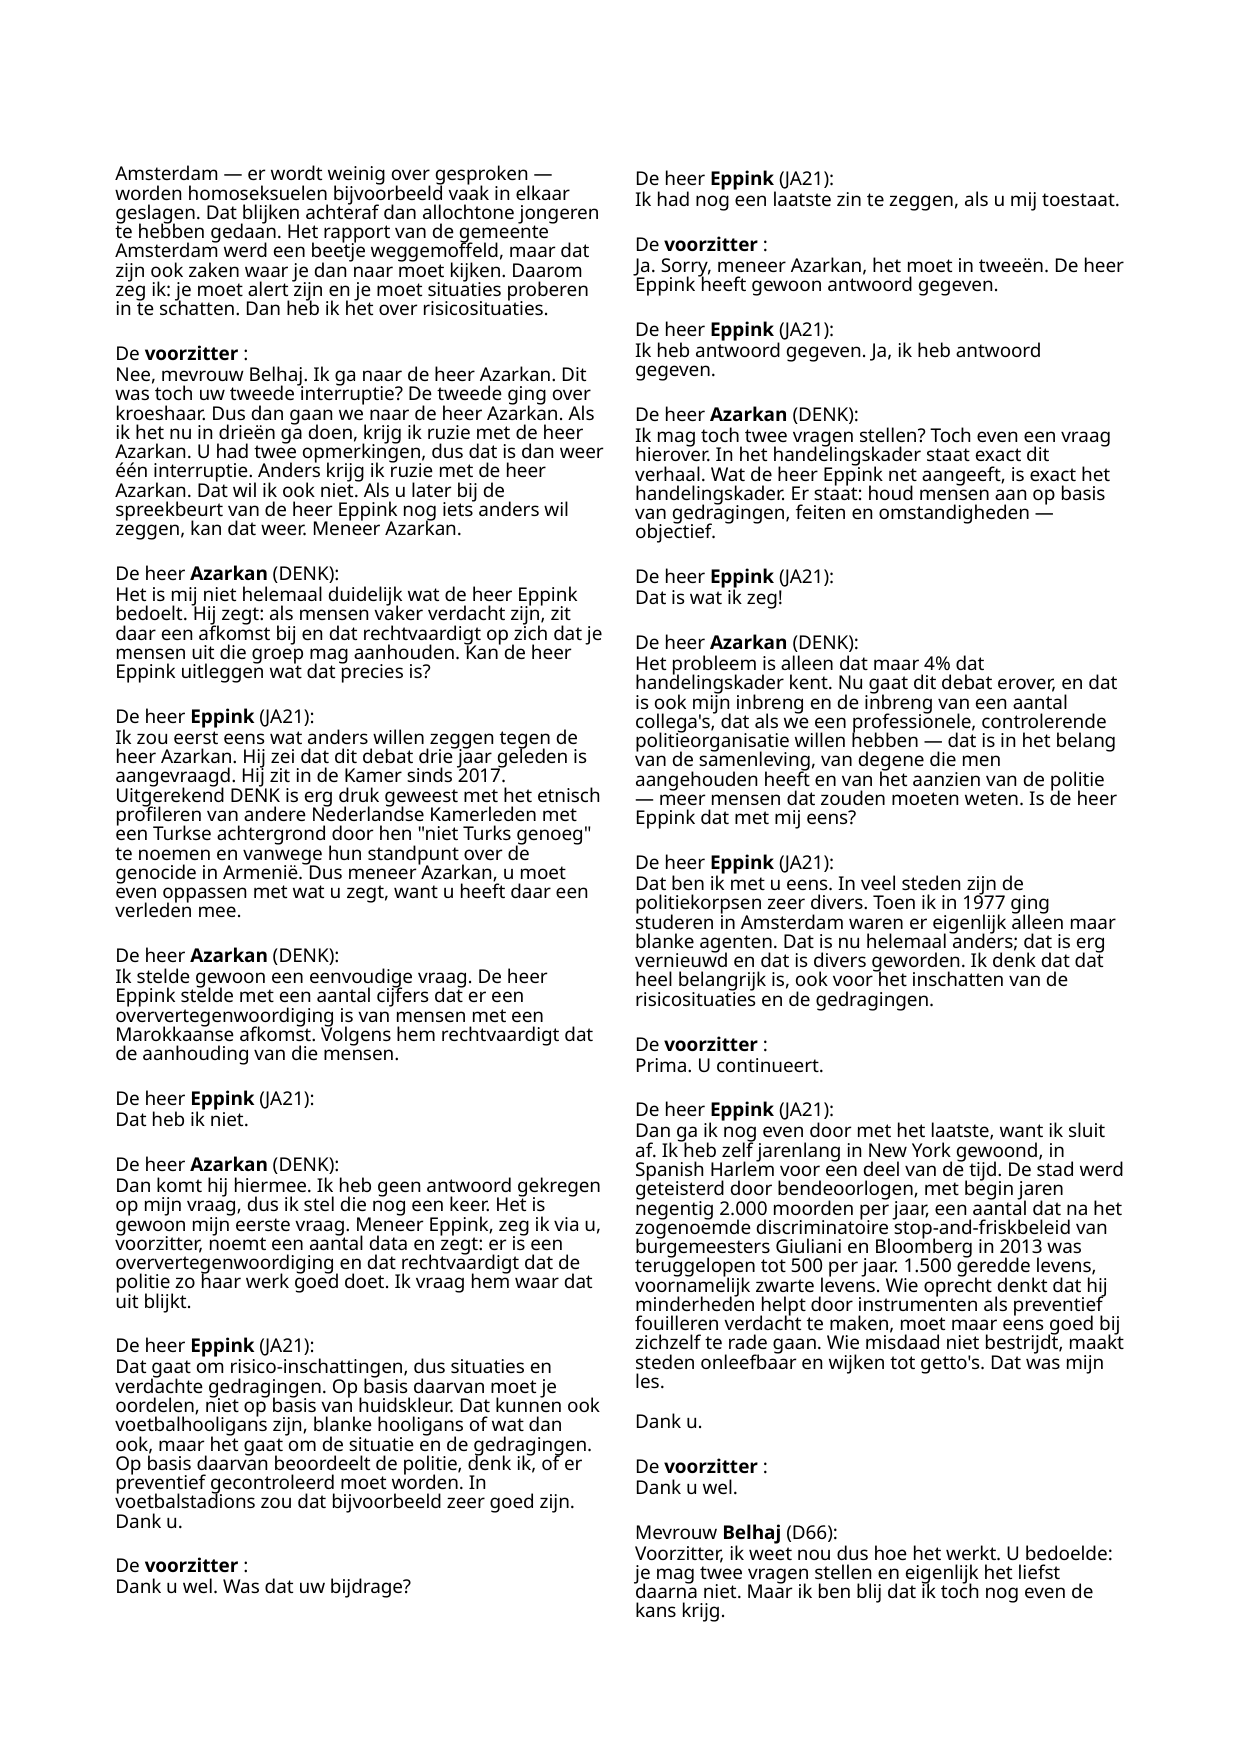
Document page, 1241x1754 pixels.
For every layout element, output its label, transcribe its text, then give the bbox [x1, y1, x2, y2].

text De heer Azarkan (DENK): [635, 629, 1125, 655]
text Ik mag toch twee vragen stellen? Toch even een vraag hierover. In het handelingskader staat exact dit verhaal. Wat de heer Eppink net aangeeft, is exact het handelingskader. Er staat: houd mensen aan op basis van gedragingen, feiten en omstandigheden — objectief. [635, 427, 1125, 543]
text De heer Eppink (JA21): [635, 849, 1125, 875]
text Ik stelde gewoon een eenvoudige vraag. De heer Eppink stelde met een aantal cijfers dat er een oververtegenwoordiging is van mensen met een Marokkaanse afkomst. Volgens hem rechtvaardigt dat de aanhouding van die mensen. [115, 968, 605, 1064]
text Dank u. [635, 1413, 1125, 1432]
text De voorzitter : [115, 1553, 605, 1578]
text De heer Eppink (JA21): [635, 563, 1125, 589]
text De heer Azarkan (DENK): [635, 401, 1125, 427]
text Het is mij niet helemaal duidelijk wat de heer Eppink bedoelt. Hij zegt: als mensen vaker verdacht zijn, zit daar een afkomst bij en dat rechtvaardigt op zich dat je mensen uit die groep mag aanhouden. Kan de heer Eppink uitleggen wat dat precies is? [115, 586, 605, 682]
text Dat heb ik niet. [115, 1111, 605, 1130]
text Dank u wel. Was dat uw bijdrage? [115, 1578, 605, 1598]
text Ik heb antwoord gegeven. Ja, ik heb antwoord gegeven. [635, 342, 1125, 381]
text De voorzitter : [115, 340, 605, 366]
text De heer Eppink (JA21): [635, 316, 1125, 342]
text Dan ga ik nog even door met het laatste, want ik sluit af. Ik heb zelf jarenlang in New York gewoond, in Spanish Harlem voor een deel van de tijd. De stad werd geteisterd door bendeoorlogen, met begin jaren negentig 2.000 moorden per jaar, een aantal dat na het zogenoemde discriminatoire stop-and-friskbeleid van burgemeesters Giuliani en Bloomberg in 2013 was teruggelopen tot 500 per jaar. 1.500 geredde levens, voornamelijk zwarte levens. Wie oprecht denkt dat hij minderheden helpt door instrumenten als preventief fouilleren verdacht te maken, moet maar eens goed bij zichzelf te rade gaan. Wie misdaad niet bestrijdt, maakt steden onleefbaar en wijken tot getto's. Dat was mijn les. [635, 1122, 1125, 1392]
text Amsterdam — er wordt weinig over gesproken — worden homoseksuelen bijvoorbeeld vaak in elkaar geslagen. Dat blijken achteraf dan allochtone jongeren te hebben gedaan. Het rapport van de gemeente Amsterdam werd een beetje weggemoffeld, maar dat zijn ook zaken waar je dan naar moet kijken. Daarom zeg ik: je moet alert zijn en je moet situaties proberen in te schatten. Dan heb ik het over risicosituaties. [115, 165, 605, 319]
text De voorzitter : [635, 231, 1125, 257]
text De heer Eppink (JA21): [115, 1085, 605, 1111]
text Voorzitter, ik weet nou dus hoe het werkt. U bedoelde: je mag twee vragen stellen en eigenlijk het liefst daarna niet. Maar ik ben blij dat ik toch nog even de kans krijg. [635, 1544, 1125, 1622]
text Dat ben ik met u eens. In veel steden zijn de politiekorpsen zeer divers. Toen ik in 1977 ging studeren in Amsterdam waren er eigenlijk alleen maar blanke agenten. Dat is nu helemaal anders; dat is erg vernieuwd en dat is divers geworden. Ik denk dat dat heel belangrijk is, ook voor het inschatten van de risicosituaties en de gedragingen. [635, 875, 1125, 1010]
text De heer Azarkan (DENK): [115, 1151, 605, 1177]
text Het probleem is alleen dat maar 4% dat handelingskader kent. Nu gaat dit debat erover, en dat is ook mijn inbreng en de inbreng van een aantal collega's, dat als we een professionele, controlerende politieorganisatie willen hebben — dat is in het belang van de samenleving, van degene die men aangehouden heeft en van het aanzien van de politie — meer mensen dat zouden moeten weten. Is de heer Eppink dat met mij eens? [635, 655, 1125, 828]
text Dat is wat ik zeg! [635, 589, 1125, 608]
text De heer Eppink (JA21): [115, 703, 605, 729]
text Nee, mevrouw Belhaj. Ik ga naar de heer Azarkan. Dit was toch uw tweede interruptie? De tweede ging over kroeshaar. Dus dan gaan we naar de heer Azarkan. Als ik het nu in drieën ga doen, krijg ik ruzie met de heer Azarkan. U had twee opmerkingen, dus dat is dan weer één interruptie. Anders krijg ik ruzie met de heer Azarkan. Dat wil ik ook niet. Als u later bij de spreekbeurt van de heer Eppink nog iets anders wil zeggen, kan dat weer. Meneer Azarkan. [115, 366, 605, 539]
text Dank u wel. [635, 1479, 1125, 1498]
text Dat gaat om risico-inschattingen, dus situaties en verdachte gedragingen. Op basis daarvan moet je oordelen, niet op basis van huidskleur. Dat kunnen ook voetbalhooligans zijn, blanke hooligans of wat dan ook, maar het gaat om de situatie en de gedragingen. Op basis daarvan beoordeelt de politie, denk ik, of er preventief gecontroleerd moet worden. In voetbalstadions zou dat bijvoorbeeld zeer goed zijn. Dank u. [115, 1358, 605, 1532]
text Ik had nog een laatste zin te zeggen, als u mij toestaat. [635, 191, 1125, 210]
text Prima. U continueert. [635, 1057, 1125, 1076]
text Dan komt hij hiermee. Ik heb geen antwoord gekregen op mijn vraag, dus ik stel die nog een keer. Het is gewoon mijn eerste vraag. Meneer Eppink, zeg ik via u, voorzitter, noemt een aantal data en zegt: er is een oververtegenwoordiging en dat rechtvaardigt dat de politie zo haar werk goed doet. Ik vraag hem waar dat uit blijkt. [115, 1177, 605, 1312]
text De heer Azarkan (DENK): [115, 560, 605, 586]
text Ik zou eerst eens wat anders willen zeggen tegen de heer Azarkan. Hij zei dat dit debat drie jaar geleden is aangevraagd. Hij zit in de Kamer sinds 2017. Uitgerekend DENK is erg druk geweest met het etnisch profileren van andere Nederlandse Kamerleden met een Turkse achtergrond door hen "niet Turks genoeg" te noemen en vanwege hun standpunt over de genocide in Armenië. Dus meneer Azarkan, u moet even oppassen met wat u zegt, want u heeft daar een verleden mee. [115, 729, 605, 922]
text De heer Eppink (JA21): [635, 165, 1125, 191]
text De heer Eppink (JA21): [635, 1097, 1125, 1122]
text De heer Azarkan (DENK): [115, 942, 605, 968]
text Ja. Sorry, meneer Azarkan, het moet in tweeën. De heer Eppink heeft gewoon antwoord gegeven. [635, 257, 1125, 295]
text De heer Eppink (JA21): [115, 1333, 605, 1358]
text Mevrouw Belhaj (D66): [635, 1519, 1125, 1544]
text De voorzitter : [635, 1031, 1125, 1057]
text De voorzitter : [635, 1453, 1125, 1479]
